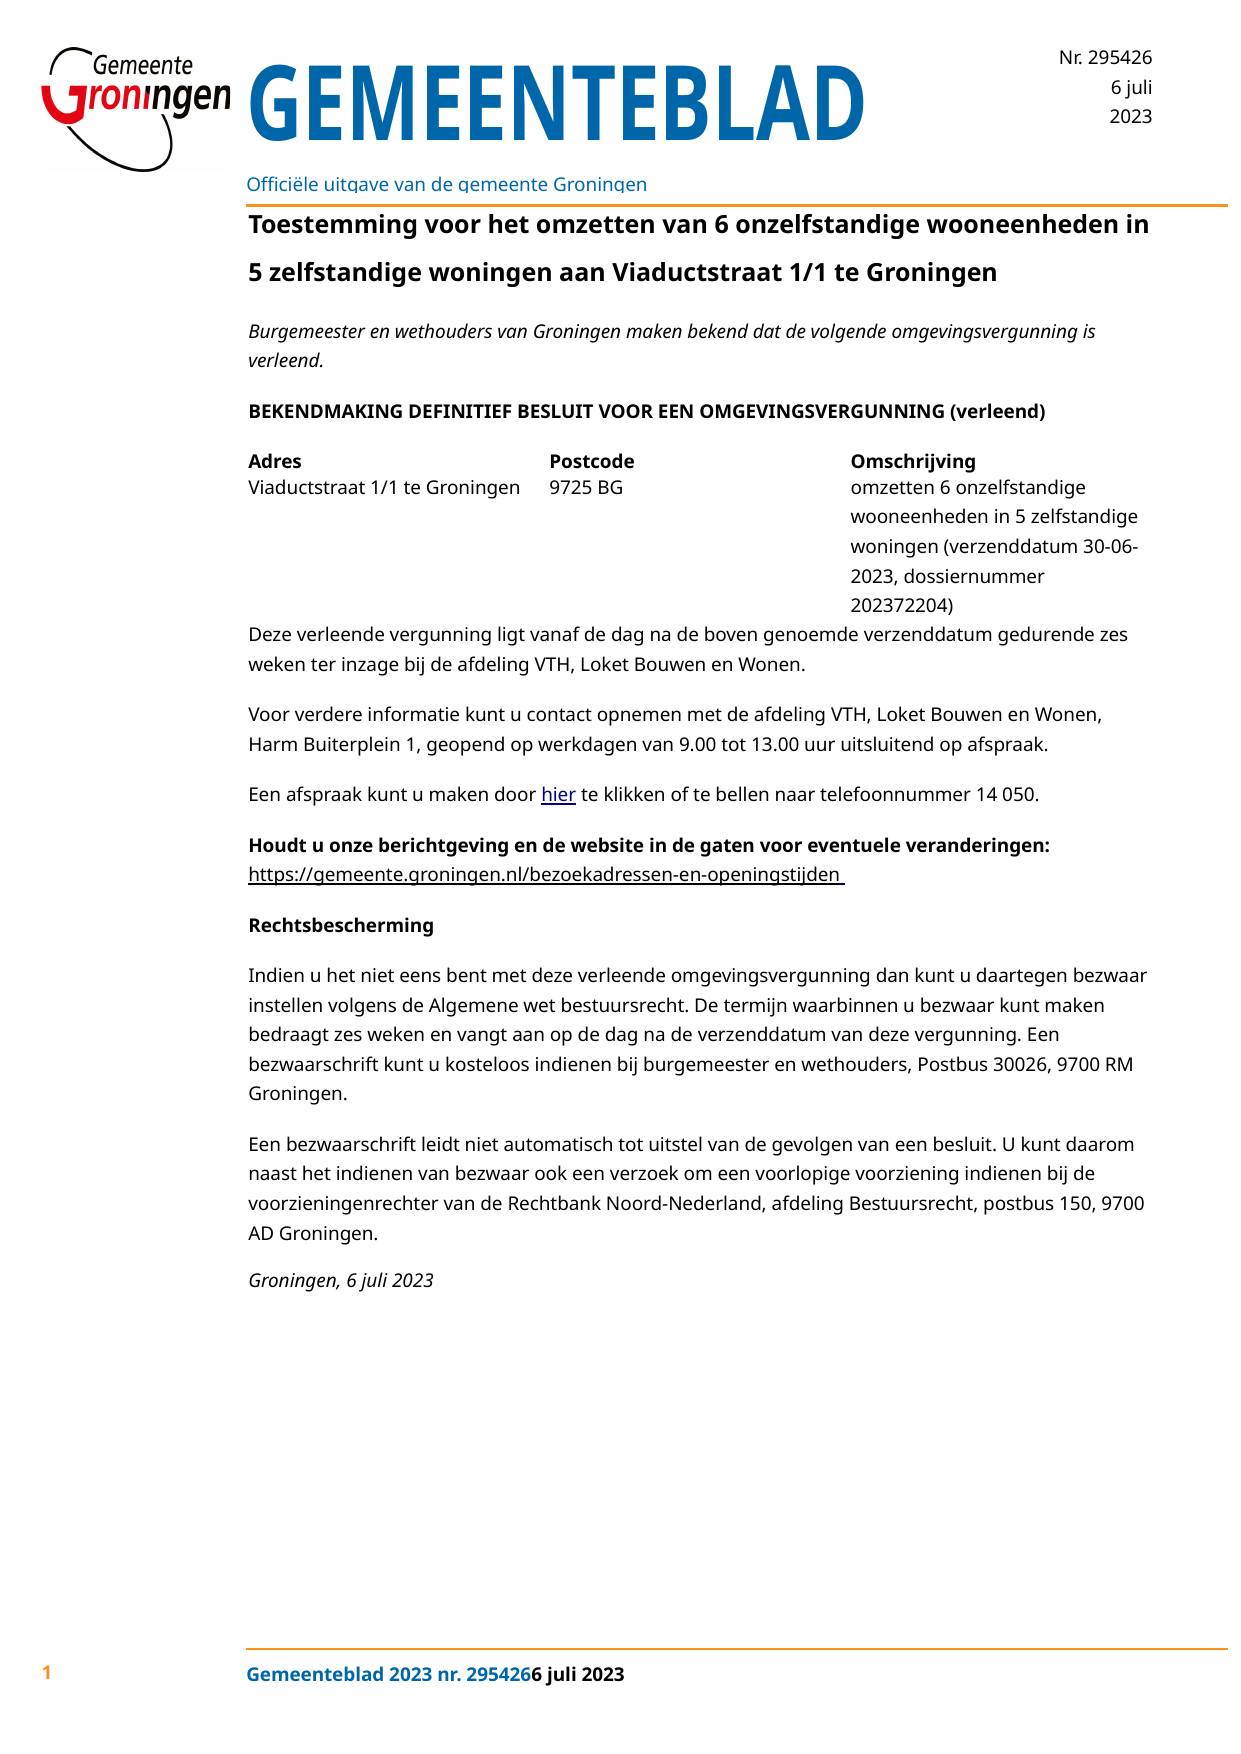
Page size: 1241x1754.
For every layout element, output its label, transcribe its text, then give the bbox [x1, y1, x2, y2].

text Indien u het niet eens bent met deze verleende omgevingsvergunning dan kunt u daartegen bezwaar instellen volgens de Algemene wet bestuursrecht. De termijn waarbinnen u bezwaar kunt maken bedraagt zes weken en vangt aan op de dag na de verzenddatum van deze vergunning. Een bezwaarschrift kunt u kosteloos indienen bij burgemeester en wethouders, Postbus 30026, 9700 RM Groningen. [248, 962, 1152, 1106]
table_cell Viaductstraat 1/1 te Groningen [248, 474, 549, 618]
text Een afspraak kunt u maken door hier te klikken of te bellen naar telefoonnummer 14 050. [248, 781, 1152, 807]
table_header Postcode [549, 449, 850, 474]
table_cell 9725 BG [549, 474, 850, 618]
text Deze verleende vergunning ligt vanaf de dag na de boven genoemde verzenddatum gedurende zes weken ter inzage bij de afdeling VTH, Loket Bouwen en Wonen. [248, 621, 1152, 677]
text Toestemming voor het omzetten van 6 onzelfstandige wooneenheden in 5 zelfstandige woningen aan Viaductstraat 1/1 te Groningen [248, 207, 1152, 288]
text BEKENDMAKING DEFINITIEF BESLUIT VOOR EEN OMGEVINGSVERGUNNING (verleend) [248, 398, 1152, 424]
text Houdt u onze berichtgeving en de website in de gaten voor eventuele veranderingen: https://gemeente.groningen.nl/bezoekadressen-en-openingstijden [248, 832, 1152, 887]
table_cell omzetten 6 onzelfstandige wooneenheden in 5 zelfstandige woningen (verzenddatum 30-06-2023, dossiernummer 202372204) [850, 474, 1152, 618]
text Burgemeester en wethouders van Groningen maken bekend dat de volgende omgevingsvergunning is verleend. [248, 318, 1152, 373]
text Voor verdere informatie kunt u contact opnemen met de afdeling VTH, Loket Bouwen en Wonen, Harm Buiterplein 1, geopend op werkdagen van 9.00 tot 13.00 uur uitsluitend op afspraak. [248, 701, 1152, 757]
table_header Adres [248, 449, 549, 474]
text Rechtsbescherming [248, 912, 1152, 938]
text Een bezwaarschrift leidt niet automatisch tot uitstel van de gevolgen van een besluit. U kunt daarom naast het indienen van bezwaar ook een verzoek om een voorlopige voorziening indienen bij de voorzieningenrechter van de Rechtbank Noord-Nederland, afdeling Bestuursrecht, postbus 150, 9700 AD Groningen. [248, 1131, 1152, 1246]
table_header Omschrijving [850, 449, 1152, 474]
text Groningen, 6 juli 2023 [248, 1268, 1152, 1293]
picture [41, 47, 231, 172]
